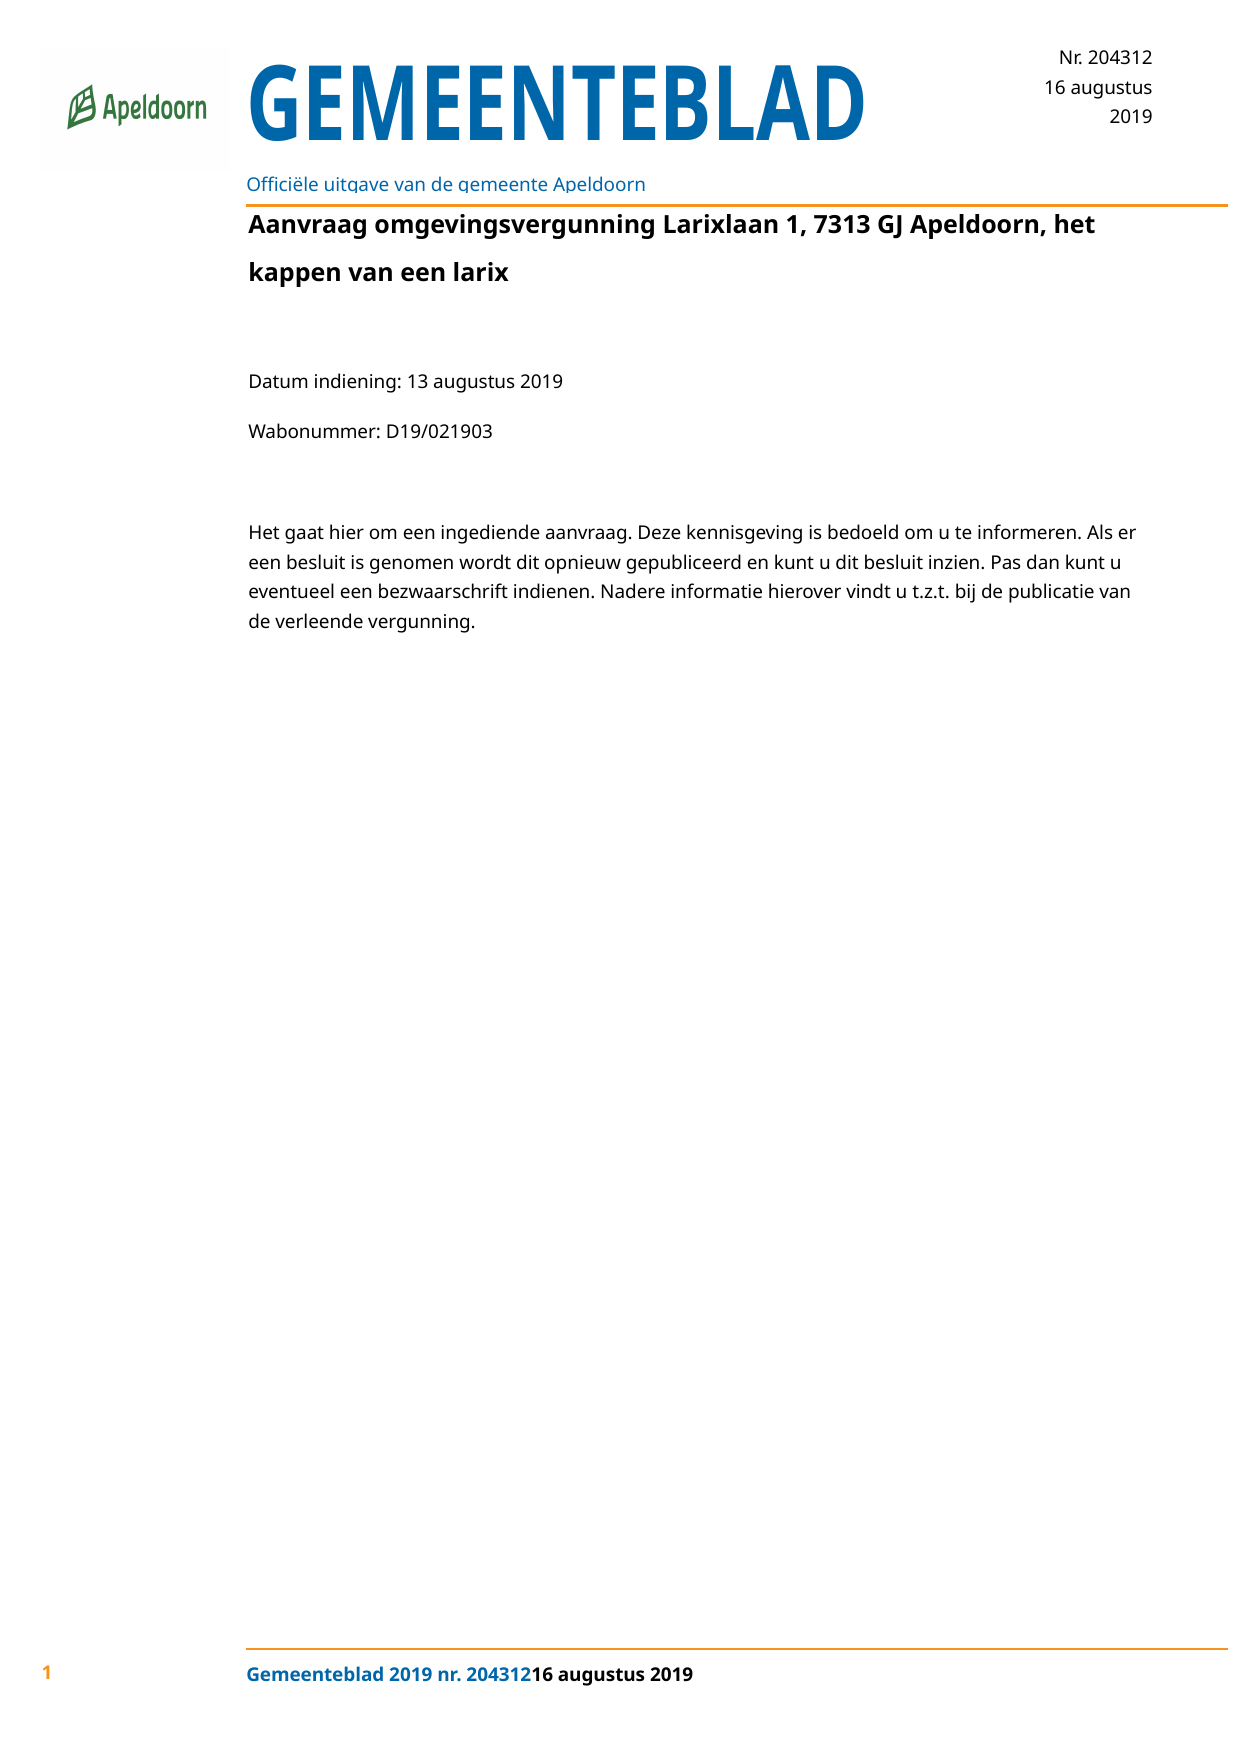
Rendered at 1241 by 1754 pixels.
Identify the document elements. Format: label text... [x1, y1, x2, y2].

text Het gaat hier om een ingediende aanvraag. Deze kennisgeving is bedoeld om u te informeren. Als er een besluit is genomen wordt dit opnieuw gepubliceerd en kunt u dit besluit inzien. Pas dan kunt u eventueel een bezwaarschrift indienen. Nadere informatie hierover vindt u t.z.t. bij de publicatie van de verleende vergunning. [248, 519, 1152, 634]
text Aanvraag omgevingsvergunning Larixlaan 1, 7313 GJ Apeldoorn, het kappen van een larix [248, 207, 1152, 288]
text Datum indiening: 13 augustus 2019 [248, 368, 1152, 394]
picture [41, 47, 231, 172]
text Wabonummer: D19/021903 [248, 419, 1152, 444]
